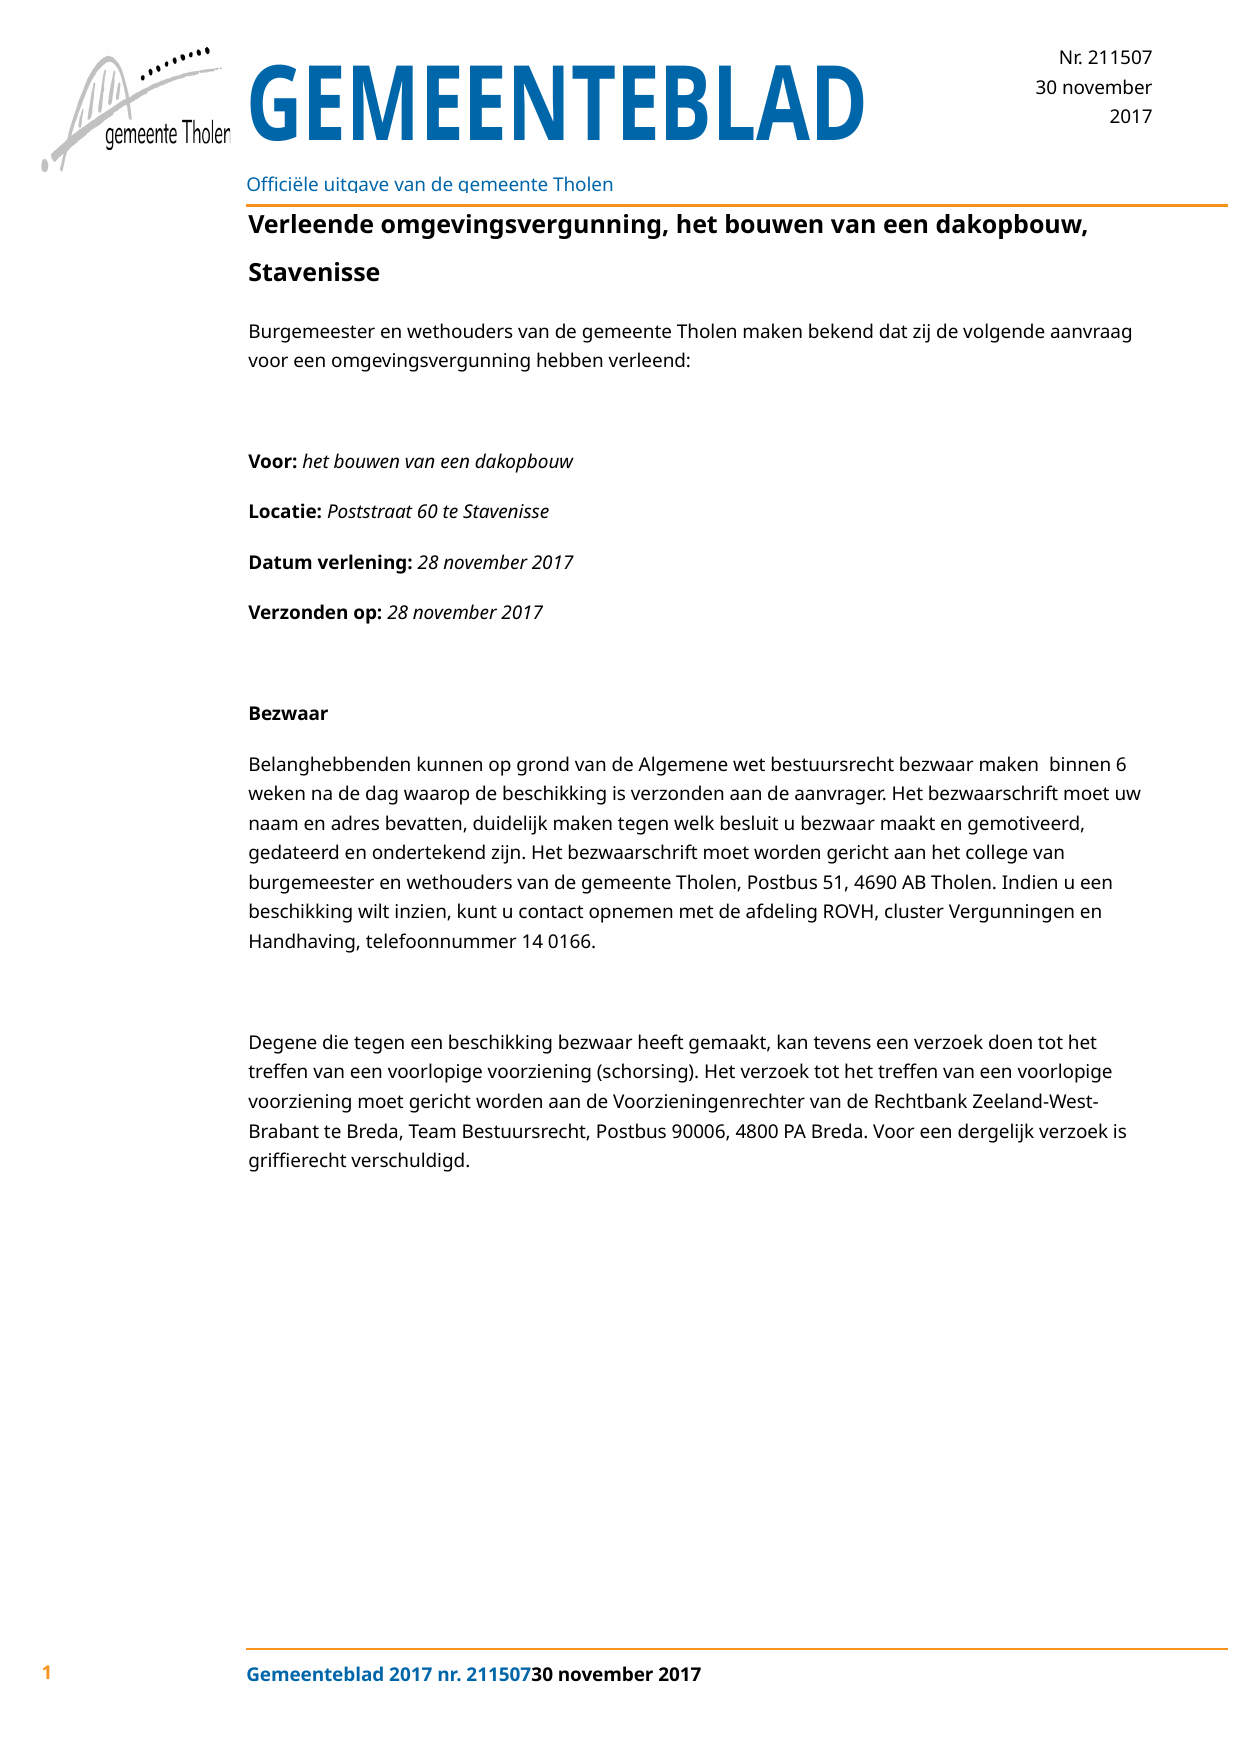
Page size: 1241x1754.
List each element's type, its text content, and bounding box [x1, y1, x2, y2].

picture [41, 47, 231, 172]
text Degene die tegen een beschikking bezwaar heeft gemaakt, kan tevens een verzoek doen tot het treffen van een voorlopige voorziening (schorsing). Het verzoek tot het treffen van een voorlopige voorziening moet gericht worden aan de Voorzieningenrechter van de Rechtbank Zeeland-West-Brabant te Breda, Team Bestuursrecht, Postbus 90006, 4800 PA Breda. Voor een dergelijk verzoek is griffierecht verschuldigd. [248, 1029, 1152, 1173]
text Belanghebbenden kunnen op grond van de Algemene wet bestuursrecht bezwaar maken binnen 6 weken na de dag waarop de beschikking is verzonden aan de aanvrager. Het bezwaarschrift moet uw naam en adres bevatten, duidelijk maken tegen welk besluit u bezwaar maakt en gemotiveerd, gedateerd en ondertekend zijn. Het bezwaarschrift moet worden gericht aan het college van burgemeester en wethouders van de gemeente Tholen, Postbus 51, 4690 AB Tholen. Indien u een beschikking wilt inzien, kunt u contact opnemen met de afdeling ROVH, cluster Vergunningen en Handhaving, telefoonnummer 14 0166. [248, 751, 1152, 954]
text Locatie: Poststraat 60 te Stavenisse [248, 499, 1152, 524]
text Verzonden op: 28 november 2017 [248, 599, 1152, 625]
text Burgemeester en wethouders van de gemeente Tholen maken bekend dat zij de volgende aanvraag voor een omgevingsvergunning hebben verleend: [248, 318, 1152, 373]
text Verleende omgevingsvergunning, het bouwen van een dakopbouw, Stavenisse [248, 207, 1152, 288]
text Voor: het bouwen van een dakopbouw [248, 448, 1152, 474]
text Datum verlening: 28 november 2017 [248, 549, 1152, 575]
text Bezwaar [248, 700, 1152, 726]
